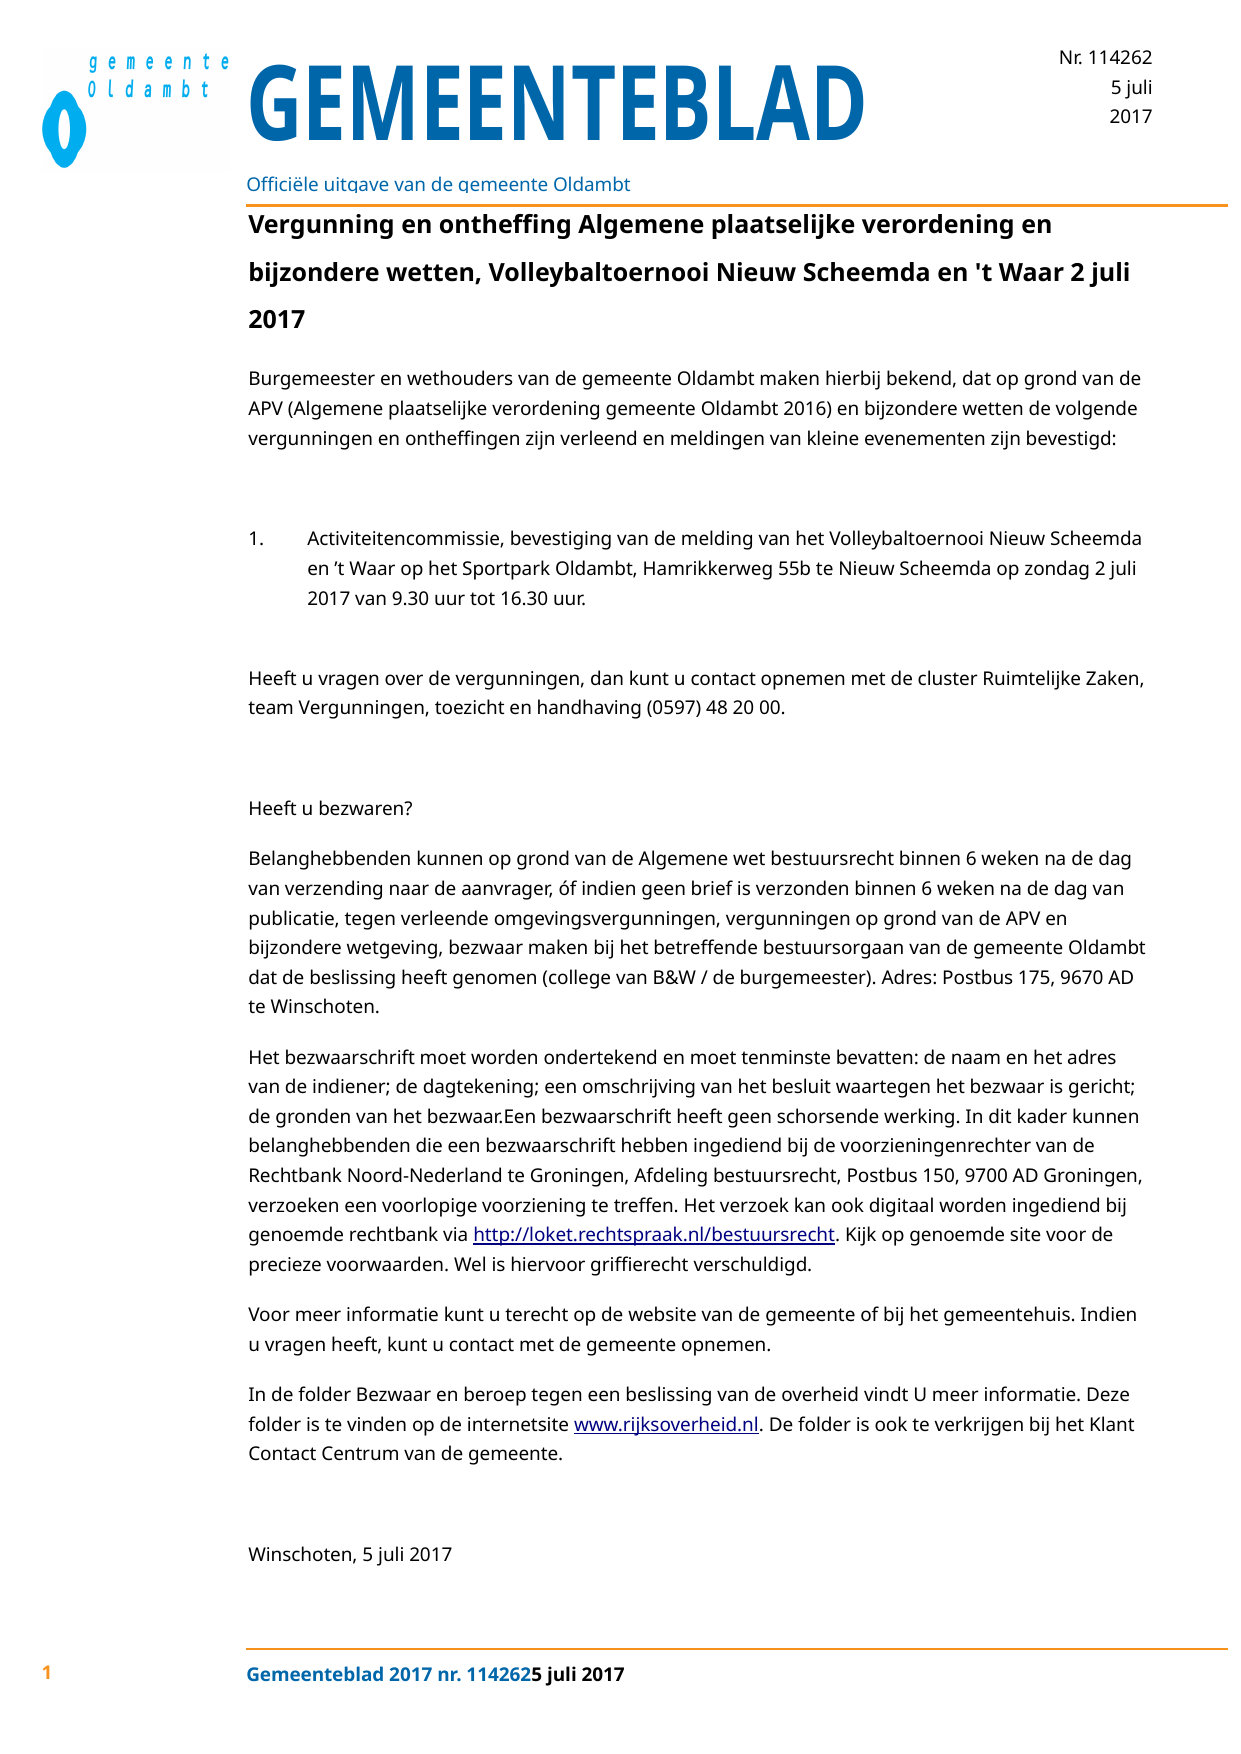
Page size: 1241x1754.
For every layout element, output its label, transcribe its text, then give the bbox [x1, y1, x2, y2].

text Winschoten, 5 juli 2017 [248, 1541, 1152, 1567]
text Belanghebbenden kunnen op grond van de Algemene wet bestuursrecht binnen 6 weken na de dag van verzending naar de aanvrager, óf indien geen brief is verzonden binnen 6 weken na de dag van publicatie, tegen verleende omgevingsvergunningen, vergunningen op grond van de APV en bijzondere wetgeving, bezwaar maken bij het betreffende bestuursorgaan van de gemeente Oldambt dat de beslissing heeft genomen (college van B&W / de burgemeester). Adres: Postbus 175, 9670 AD te Winschoten. [248, 846, 1152, 1019]
text In de folder Bezwaar en beroep tegen een beslissing van de overheid vindt U meer informatie. Deze folder is te vinden op de internetsite www.rijksoverheid.nl. De folder is ook te verkrijgen bij het Klant Contact Centrum van de gemeente. [248, 1381, 1152, 1466]
text Heeft u bezwaren? [248, 795, 1152, 821]
text Het bezwaarschrift moet worden ondertekend en moet tenminste bevatten: de naam en het adres van de indiener; de dagtekening; een omschrijving van het besluit waartegen het bezwaar is gericht; de gronden van het bezwaar.Een bezwaarschrift heeft geen schorsende werking. In dit kader kunnen belanghebbenden die een bezwaarschrift hebben ingediend bij de voorzieningenrechter van de Rechtbank Noord-Nederland te Groningen, Afdeling bestuursrecht, Postbus 150, 9700 AD Groningen, verzoeken een voorlopige voorziening te treffen. Het verzoek kan ook digitaal worden ingediend bij genoemde rechtbank via http://loket.rechtspraak.nl/bestuursrecht. Kijk op genoemde site voor de precieze voorwaarden. Wel is hiervoor griffierecht verschuldigd. [248, 1044, 1152, 1277]
list Activiteitencommissie, bevestiging van de melding van het Volleybaltoernooi Nieuw Scheemda en ’t Waar op het Sportpark Oldambt, Hamrikkerweg 55b te Nieuw Scheemda op zondag 2 juli 2017 van 9.30 uur tot 16.30 uur. [248, 526, 1152, 610]
text Voor meer informatie kunt u terecht op de website van de gemeente of bij het gemeentehuis. Indien u vragen heeft, kunt u contact met de gemeente opnemen. [248, 1301, 1152, 1357]
text Burgemeester en wethouders van de gemeente Oldambt maken hierbij bekend, dat op grond van de APV (Algemene plaatselijke verordening gemeente Oldambt 2016) en bijzondere wetten de volgende vergunningen en ontheffingen zijn verleend en meldingen van kleine evenementen zijn bevestigd: [248, 366, 1152, 450]
picture [41, 47, 231, 172]
text Vergunning en ontheffing Algemene plaatselijke verordening en bijzondere wetten, Volleybaltoernooi Nieuw Scheemda en 't Waar 2 juli 2017 [248, 207, 1152, 336]
text Heeft u vragen over de vergunningen, dan kunt u contact opnemen met de cluster Ruimtelijke Zaken, team Vergunningen, toezicht en handhaving (0597) 48 20 00. [248, 665, 1152, 720]
